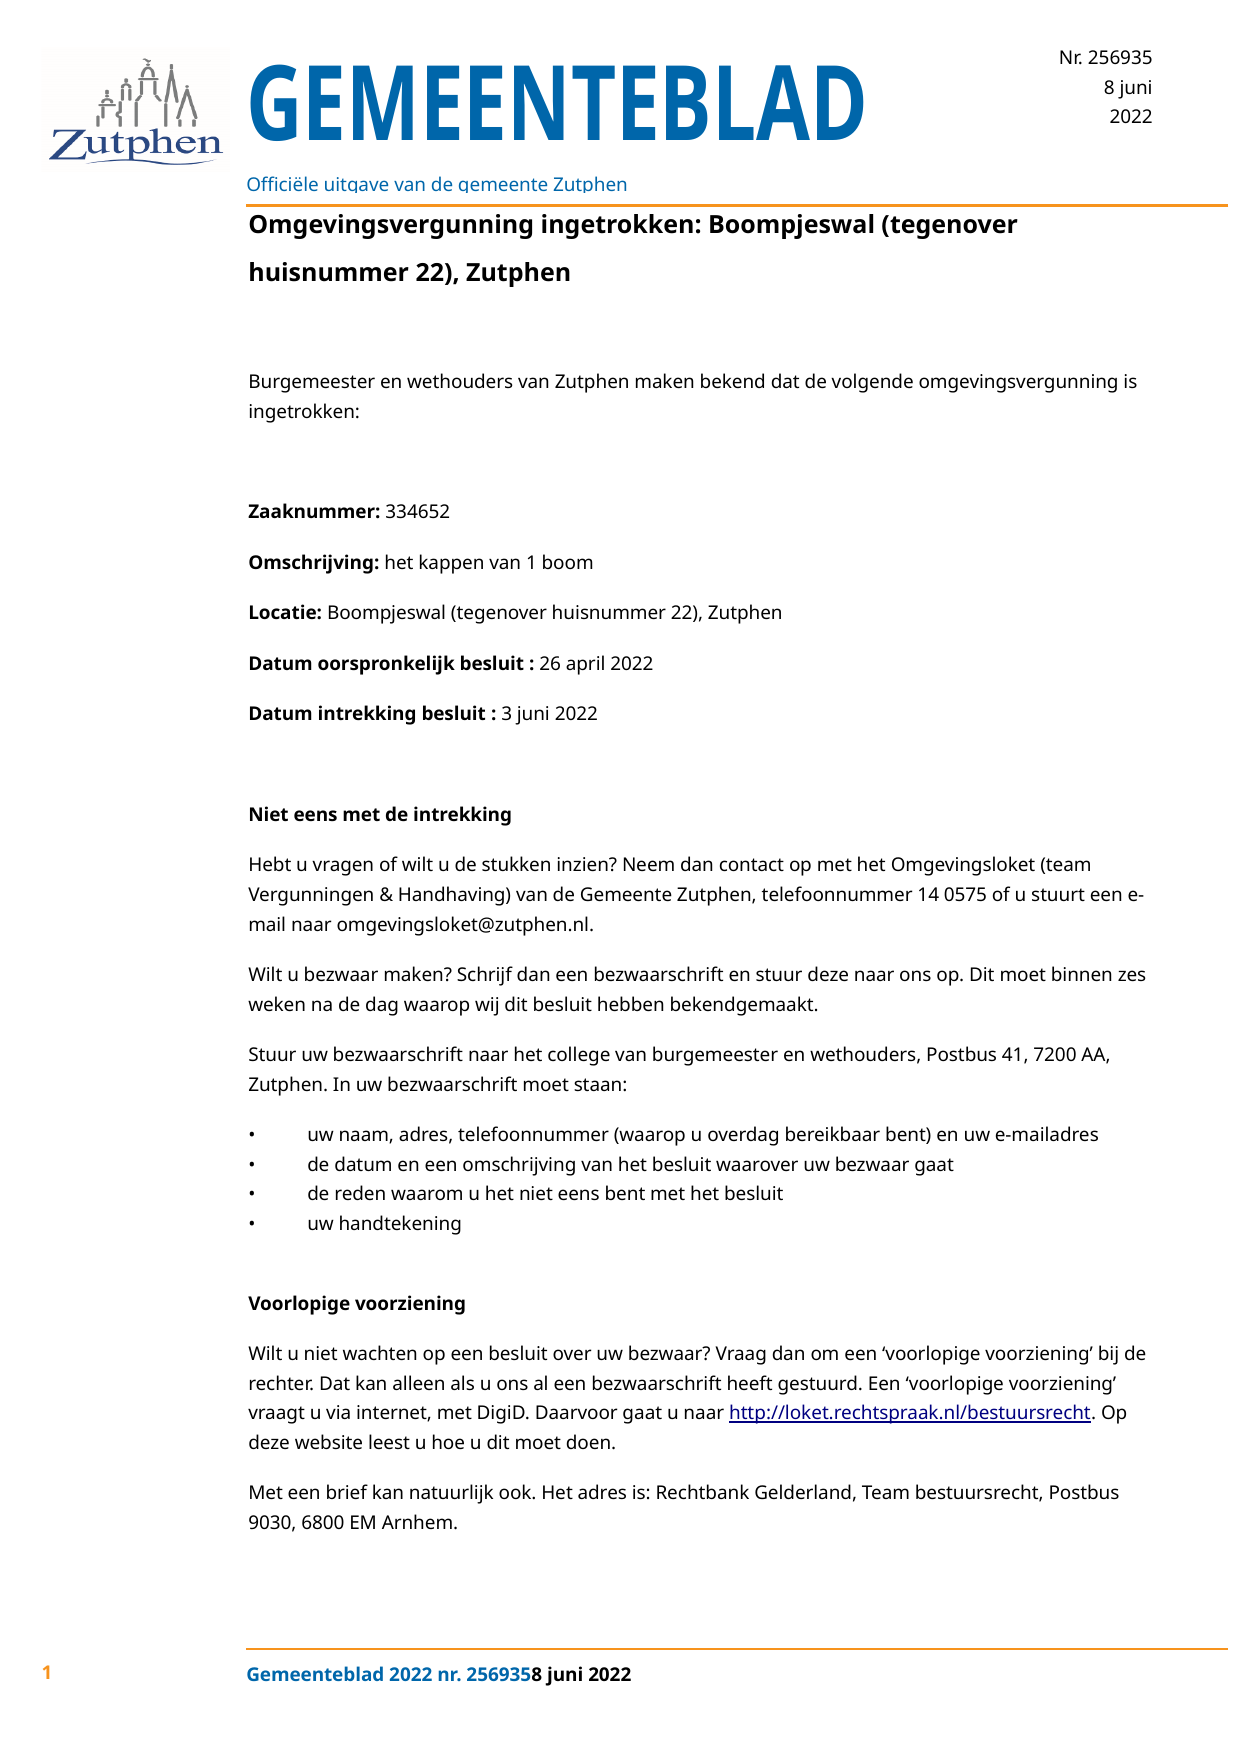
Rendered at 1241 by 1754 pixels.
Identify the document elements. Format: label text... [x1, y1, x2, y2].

text Omschrijving: het kappen van 1 boom [248, 549, 1152, 575]
list de reden waarom u het niet eens bent met het besluit [248, 1180, 1152, 1206]
text Met een brief kan natuurlijk ook. Het adres is: Rechtbank Gelderland, Team bestuursrecht, Postbus 9030, 6800 EM Arnhem. [248, 1479, 1152, 1535]
text Locatie: Boompjeswal (tegenover huisnummer 22), Zutphen [248, 599, 1152, 625]
list uw handtekening [248, 1210, 1152, 1236]
text Datum intrekking besluit : 3 juni 2022 [248, 700, 1152, 726]
text Voorlopige voorziening [248, 1290, 1152, 1316]
list uw naam, adres, telefoonnummer (waarop u overdag bereikbaar bent) en uw e-mailadres [248, 1121, 1152, 1147]
text Burgemeester en wethouders van Zutphen maken bekend dat de volgende omgevingsvergunning is ingetrokken: [248, 368, 1152, 424]
text Hebt u vragen of wilt u de stukken inzien? Neem dan contact op met het Omgevingsloket (team Vergunningen & Handhaving) van de Gemeente Zutphen, telefoonnummer 14 0575 of u stuurt een e-mail naar omgevingsloket@zutphen.nl. [248, 852, 1152, 937]
text Wilt u bezwaar maken? Schrijf dan een bezwaarschrift en stuur deze naar ons op. Dit moet binnen zes weken na de dag waarop wij dit besluit hebben bekendgemaakt. [248, 961, 1152, 1017]
picture [41, 47, 231, 172]
text Datum oorspronkelijk besluit : 26 april 2022 [248, 650, 1152, 676]
text Niet eens met de intrekking [248, 801, 1152, 827]
text Wilt u niet wachten op een besluit over uw bezwaar? Vraag dan om een ‘voorlopige voorziening’ bij de rechter. Dat kan alleen als u ons al een bezwaarschrift heeft gestuurd. Een ‘voorlopige voorziening’ vraagt u via internet, met DigiD. Daarvoor gaat u naar http://loket.rechtspraak.nl/bestuursrecht. Op deze website leest u hoe u dit moet doen. [248, 1340, 1152, 1455]
list de datum en een omschrijving van het besluit waarover uw bezwaar gaat [248, 1151, 1152, 1177]
text Omgevingsvergunning ingetrokken: Boompjeswal (tegenover huisnummer 22), Zutphen [248, 207, 1152, 288]
text Stuur uw bezwaarschrift naar het college van burgemeester en wethouders, Postbus 41, 7200 AA, Zutphen. In uw bezwaarschrift moet staan: [248, 1041, 1152, 1097]
text Zaaknummer: 334652 [248, 499, 1152, 524]
